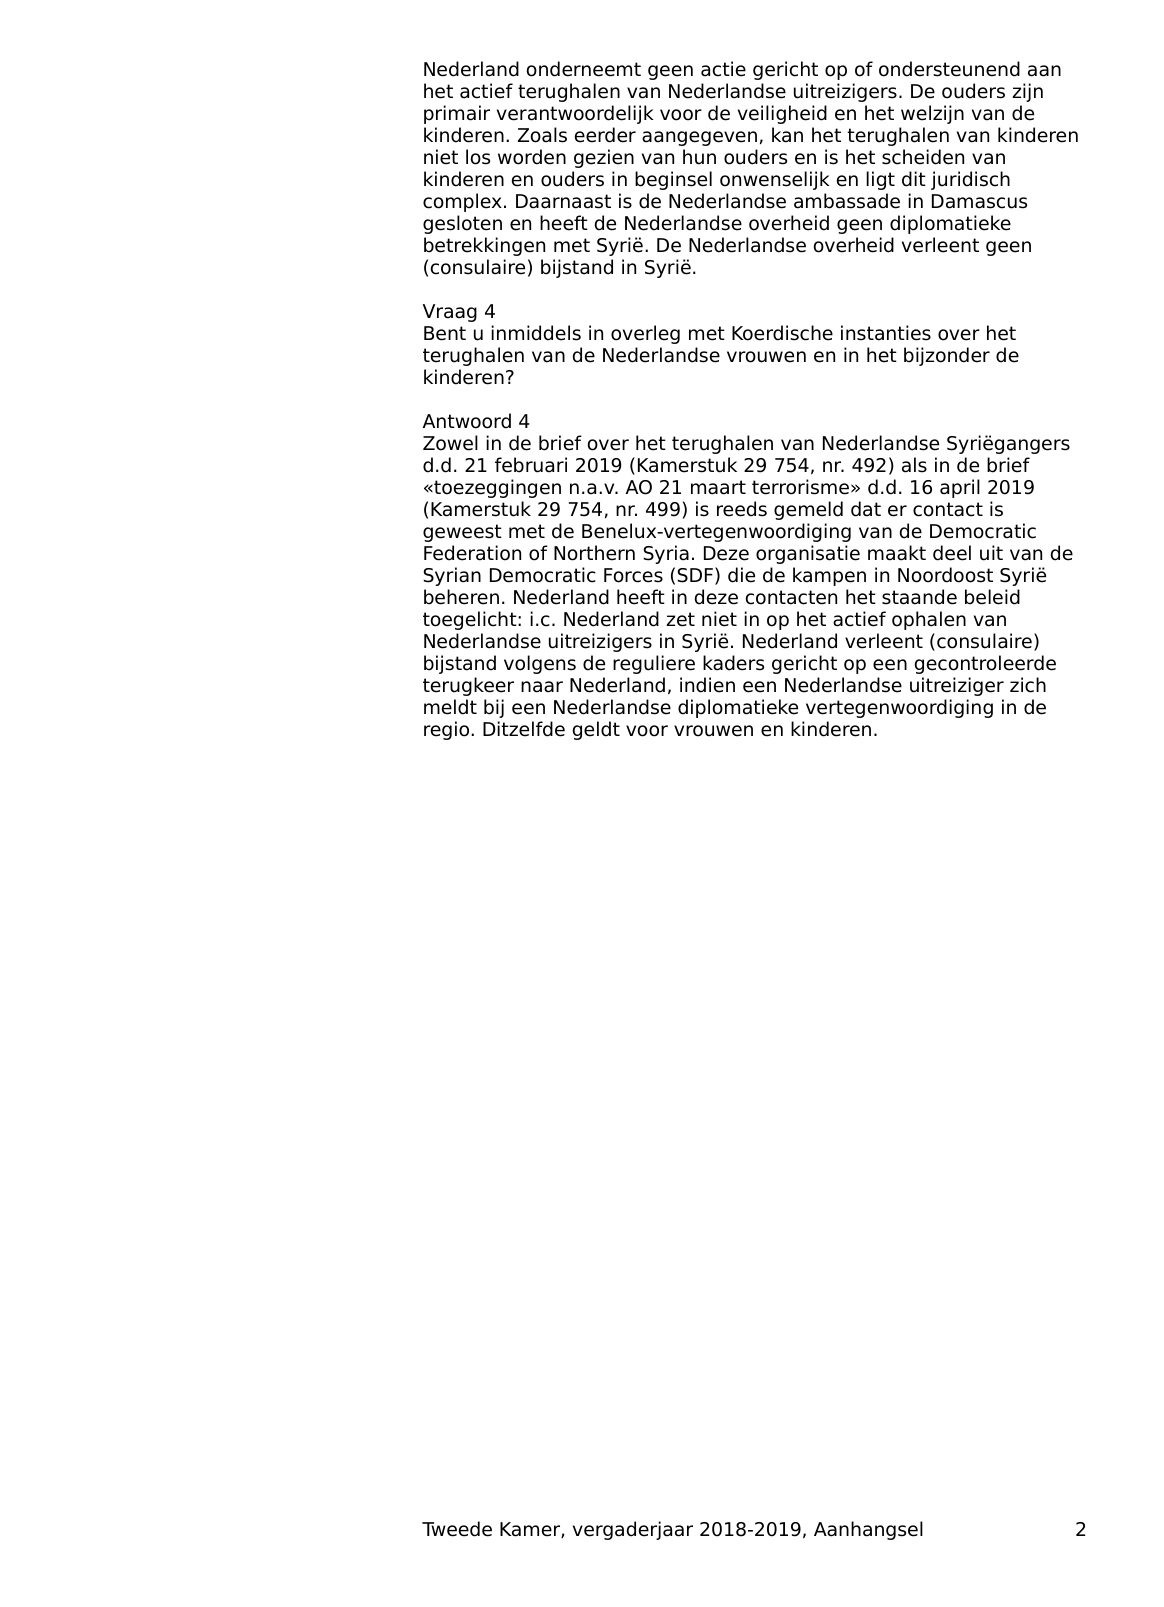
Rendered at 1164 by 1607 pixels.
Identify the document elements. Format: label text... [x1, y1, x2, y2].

text Bent u inmiddels in overleg met Koerdische instanties over het terughalen van de Nederlandse vrouwen en in het bijzonder de kinderen? [422, 323, 1087, 389]
text Vraag 4 [422, 301, 1087, 323]
text Antwoord 4 [422, 411, 1087, 433]
text Nederland onderneemt geen actie gericht op of ondersteunend aan het actief terughalen van Nederlandse uitreizigers. De ouders zijn primair verantwoordelijk voor de veiligheid en het welzijn van de kinderen. Zoals eerder aangegeven, kan het terughalen van kinderen niet los worden gezien van hun ouders en is het scheiden van kinderen en ouders in beginsel onwenselijk en ligt dit juridisch complex. Daarnaast is de Nederlandse ambassade in Damascus gesloten en heeft de Nederlandse overheid geen diplomatieke betrekkingen met Syrië. De Nederlandse overheid verleent geen (consulaire) bijstand in Syrië. [422, 59, 1087, 279]
text Zowel in de brief over het terughalen van Nederlandse Syriëgangers d.d. 21 februari 2019 (Kamerstuk 29 754, nr. 492) als in de brief «toezeggingen n.a.v. AO 21 maart terrorisme» d.d. 16 april 2019 (Kamerstuk 29 754, nr. 499) is reeds gemeld dat er contact is geweest met de Benelux-vertegenwoordiging van de Democratic Federation of Northern Syria. Deze organisatie maakt deel uit van de Syrian Democratic Forces (SDF) die de kampen in Noordoost Syrië beheren. Nederland heeft in deze contacten het staande beleid toegelicht: i.c. Nederland zet niet in op het actief ophalen van Nederlandse uitreizigers in Syrië. Nederland verleent (consulaire) bijstand volgens de reguliere kaders gericht op een gecontroleerde terugkeer naar Nederland, indien een Nederlandse uitreiziger zich meldt bij een Nederlandse diplomatieke vertegenwoordiging in de regio. Ditzelfde geldt voor vrouwen en kinderen. [422, 433, 1087, 741]
